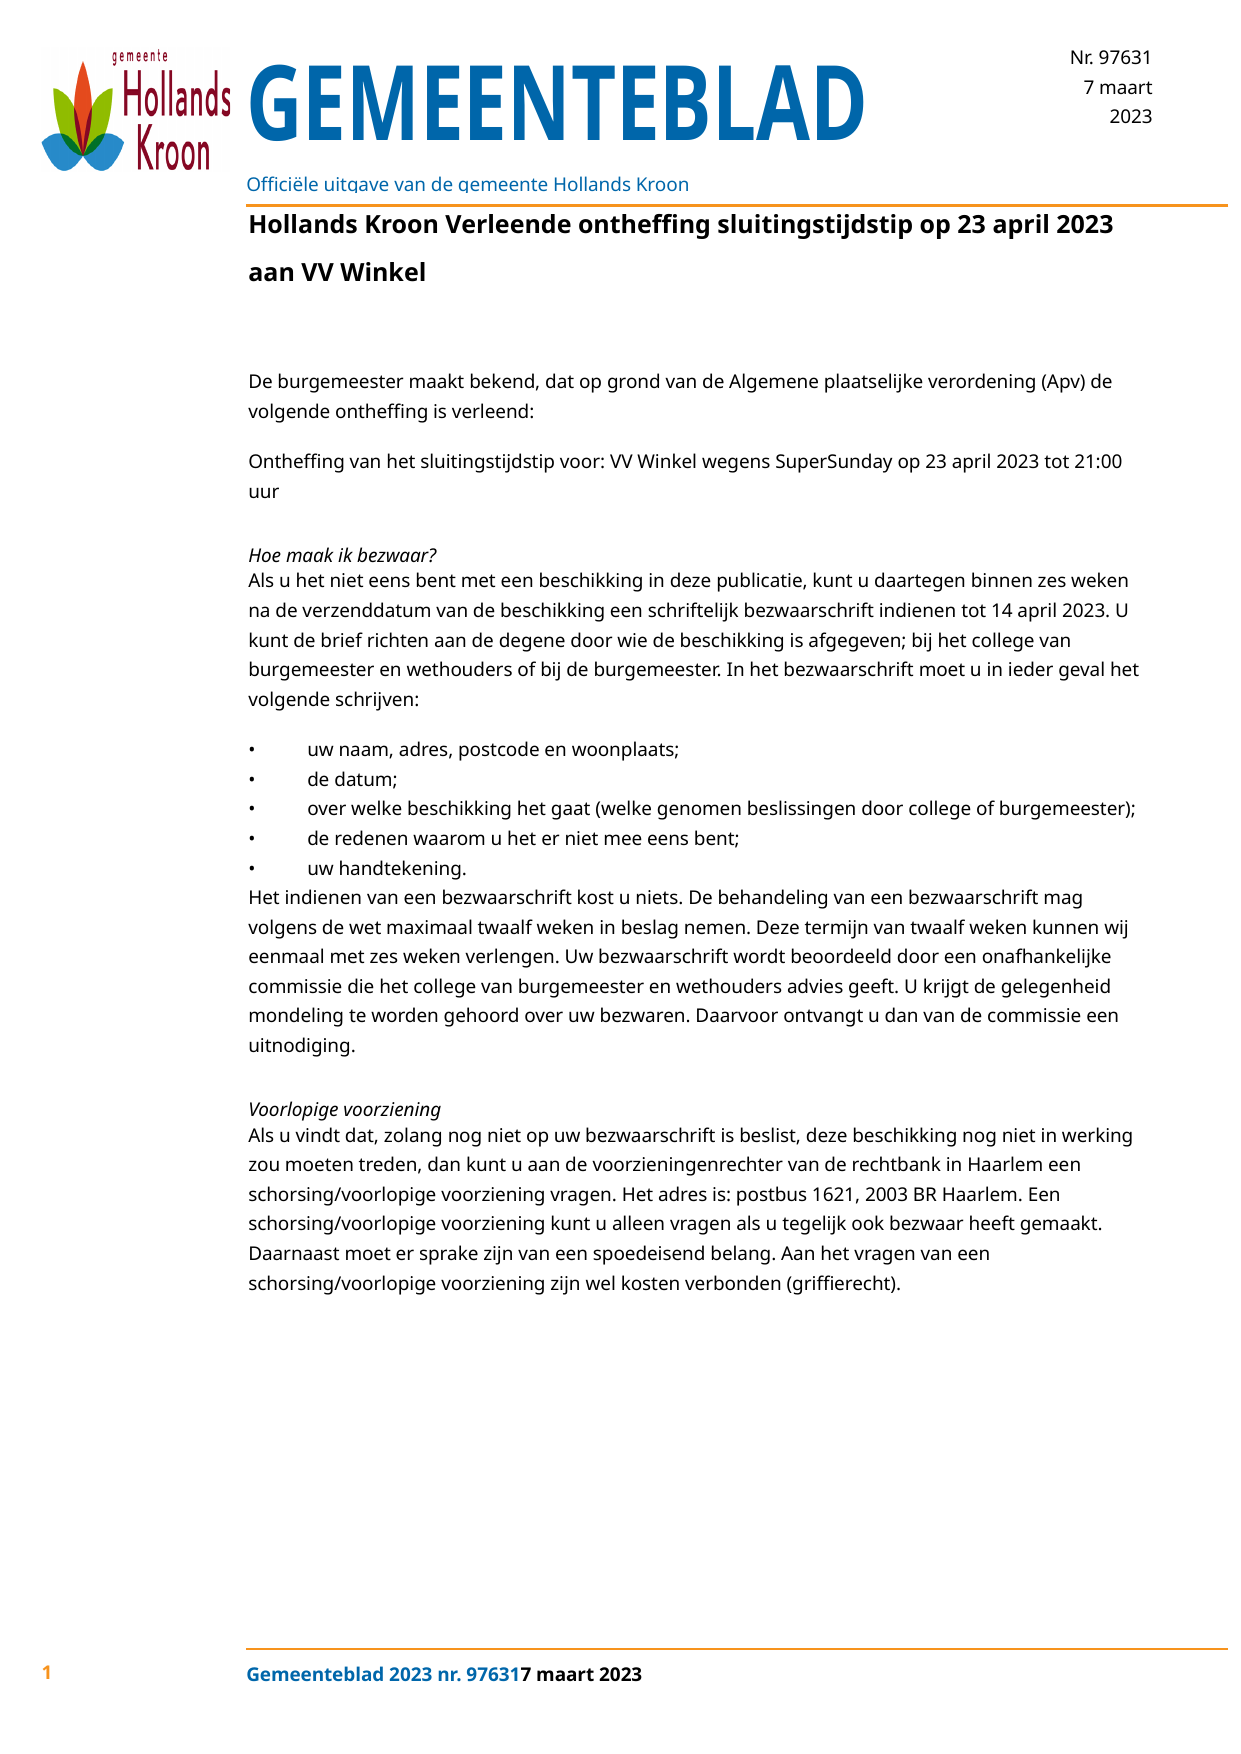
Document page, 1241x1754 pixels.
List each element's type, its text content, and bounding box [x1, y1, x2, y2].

list de datum; [248, 766, 1152, 792]
text Het indienen van een bezwaarschrift kost u niets. De behandeling van een bezwaarschrift mag volgens de wet maximaal twaalf weken in beslag nemen. Deze termijn van twaalf weken kunnen wij eenmaal met zes weken verlengen. Uw bezwaarschrift wordt beoordeeld door een onafhankelijke commissie die het college van burgemeester en wethouders advies geeft. U krijgt de gelegenheid mondeling te worden gehoord over uw bezwaren. Daarvoor ontvangt u dan van de commissie een uitnodiging. [248, 884, 1152, 1058]
text Als u het niet eens bent met een beschikking in deze publicatie, kunt u daartegen binnen zes weken na de verzenddatum van de beschikking een schriftelijk bezwaarschrift indienen tot 14 april 2023. U kunt de brief richten aan de degene door wie de beschikking is afgegeven; bij het college van burgemeester en wethouders of bij de burgemeester. In het bezwaarschrift moet u in ieder geval het volgende schrijven: [248, 568, 1152, 712]
list over welke beschikking het gaat (welke genomen beslissingen door college of burgemeester); [248, 796, 1152, 821]
list uw naam, adres, postcode en woonplaats; [248, 736, 1152, 762]
text Hoe maak ik bezwaar? [248, 542, 1152, 568]
text Voorlopige voorziening [248, 1096, 1152, 1122]
list de redenen waarom u het er niet mee eens bent; [248, 825, 1152, 851]
text De burgemeester maakt bekend, dat op grond van de Algemene plaatselijke verordening (Apv) de volgende ontheffing is verleend: [248, 368, 1152, 424]
list uw handtekening. [248, 855, 1152, 880]
text Als u vindt dat, zolang nog niet op uw bezwaarschrift is beslist, deze beschikking nog niet in werking zou moeten treden, dan kunt u aan de voorzieningenrechter van de rechtbank in Haarlem een schorsing/voorlopige voorziening vragen. Het adres is: postbus 1621, 2003 BR Haarlem. Een schorsing/voorlopige voorziening kunt u alleen vragen als u tegelijk ook bezwaar heeft gemaakt. Daarnaast moet er sprake zijn van een spoedeisend belang. Aan het vragen van een schorsing/voorlopige voorziening zijn wel kosten verbonden (griffierecht). [248, 1122, 1152, 1296]
text Hollands Kroon Verleende ontheffing sluitingstijdstip op 23 april 2023 aan VV Winkel [248, 207, 1152, 288]
text Ontheffing van het sluitingstijdstip voor: VV Winkel wegens SuperSunday op 23 april 2023 tot 21:00 uur [248, 448, 1152, 504]
picture [41, 47, 231, 172]
